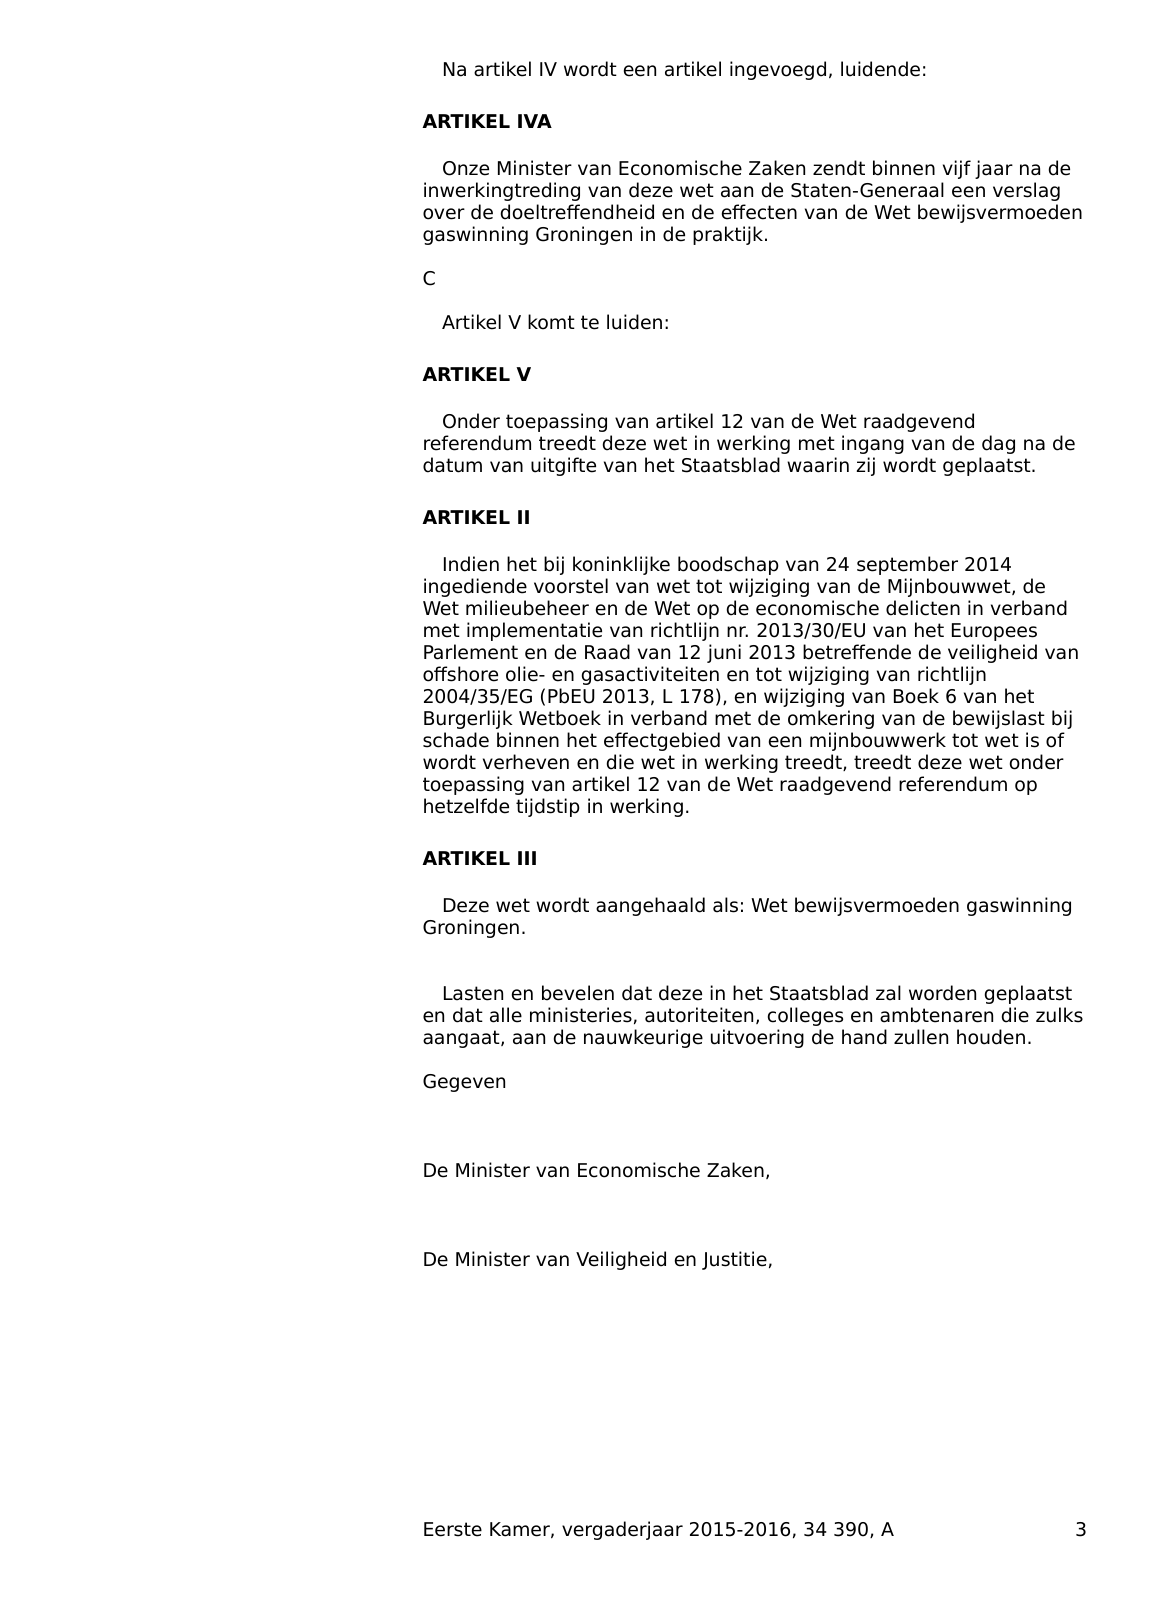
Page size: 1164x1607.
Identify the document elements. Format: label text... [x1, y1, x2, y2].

text De Minister van Economische Zaken, [422, 1160, 1087, 1182]
text Artikel V komt te luiden: [422, 312, 1087, 334]
text Onder toepassing van artikel 12 van de Wet raadgevend referendum treedt deze wet in werking met ingang van de dag na de datum van uitgifte van het Staatsblad waarin zij wordt geplaatst. [422, 411, 1087, 477]
text Onze Minister van Economische Zaken zendt binnen vijf jaar na de inwerkingtreding van deze wet aan de Staten-Generaal een verslag over de doeltreffendheid en de effecten van de Wet bewijsvermoeden gaswinning Groningen in de praktijk. [422, 158, 1087, 246]
text Gegeven [422, 1071, 1087, 1093]
subtitle ARTIKEL IVA [422, 111, 1087, 133]
text De Minister van Veiligheid en Justitie, [422, 1248, 1087, 1270]
subtitle ARTIKEL II [422, 507, 1087, 529]
subtitle ARTIKEL III [422, 848, 1087, 870]
subtitle ARTIKEL V [422, 364, 1087, 386]
text Indien het bij koninklijke boodschap van 24 september 2014 ingediende voorstel van wet tot wijziging van de Mijnbouwwet, de Wet milieubeheer en de Wet op de economische delicten in verband met implementatie van richtlijn nr. 2013/30/EU van het Europees Parlement en de Raad van 12 juni 2013 betreffende de veiligheid van offshore olie- en gasactiviteiten en tot wijziging van richtlijn 2004/35/EG (PbEU 2013, L 178), en wijziging van Boek 6 van het Burgerlijk Wetboek in verband met de omkering van de bewijslast bij schade binnen het effectgebied van een mijnbouwwerk tot wet is of wordt verheven en die wet in werking treedt, treedt deze wet onder toepassing van artikel 12 van de Wet raadgevend referendum op hetzelfde tijdstip in werking. [422, 554, 1087, 818]
text Deze wet wordt aangehaald als: Wet bewijsvermoeden gaswinning Groningen. [422, 895, 1087, 939]
text Lasten en bevelen dat deze in het Staatsblad zal worden geplaatst en dat alle ministeries, autoriteiten, colleges en ambtenaren die zulks aangaat, aan de nauwkeurige uitvoering de hand zullen houden. [422, 983, 1087, 1049]
text Na artikel IV wordt een artikel ingevoegd, luidende: [422, 59, 1087, 81]
text C [422, 268, 1087, 290]
